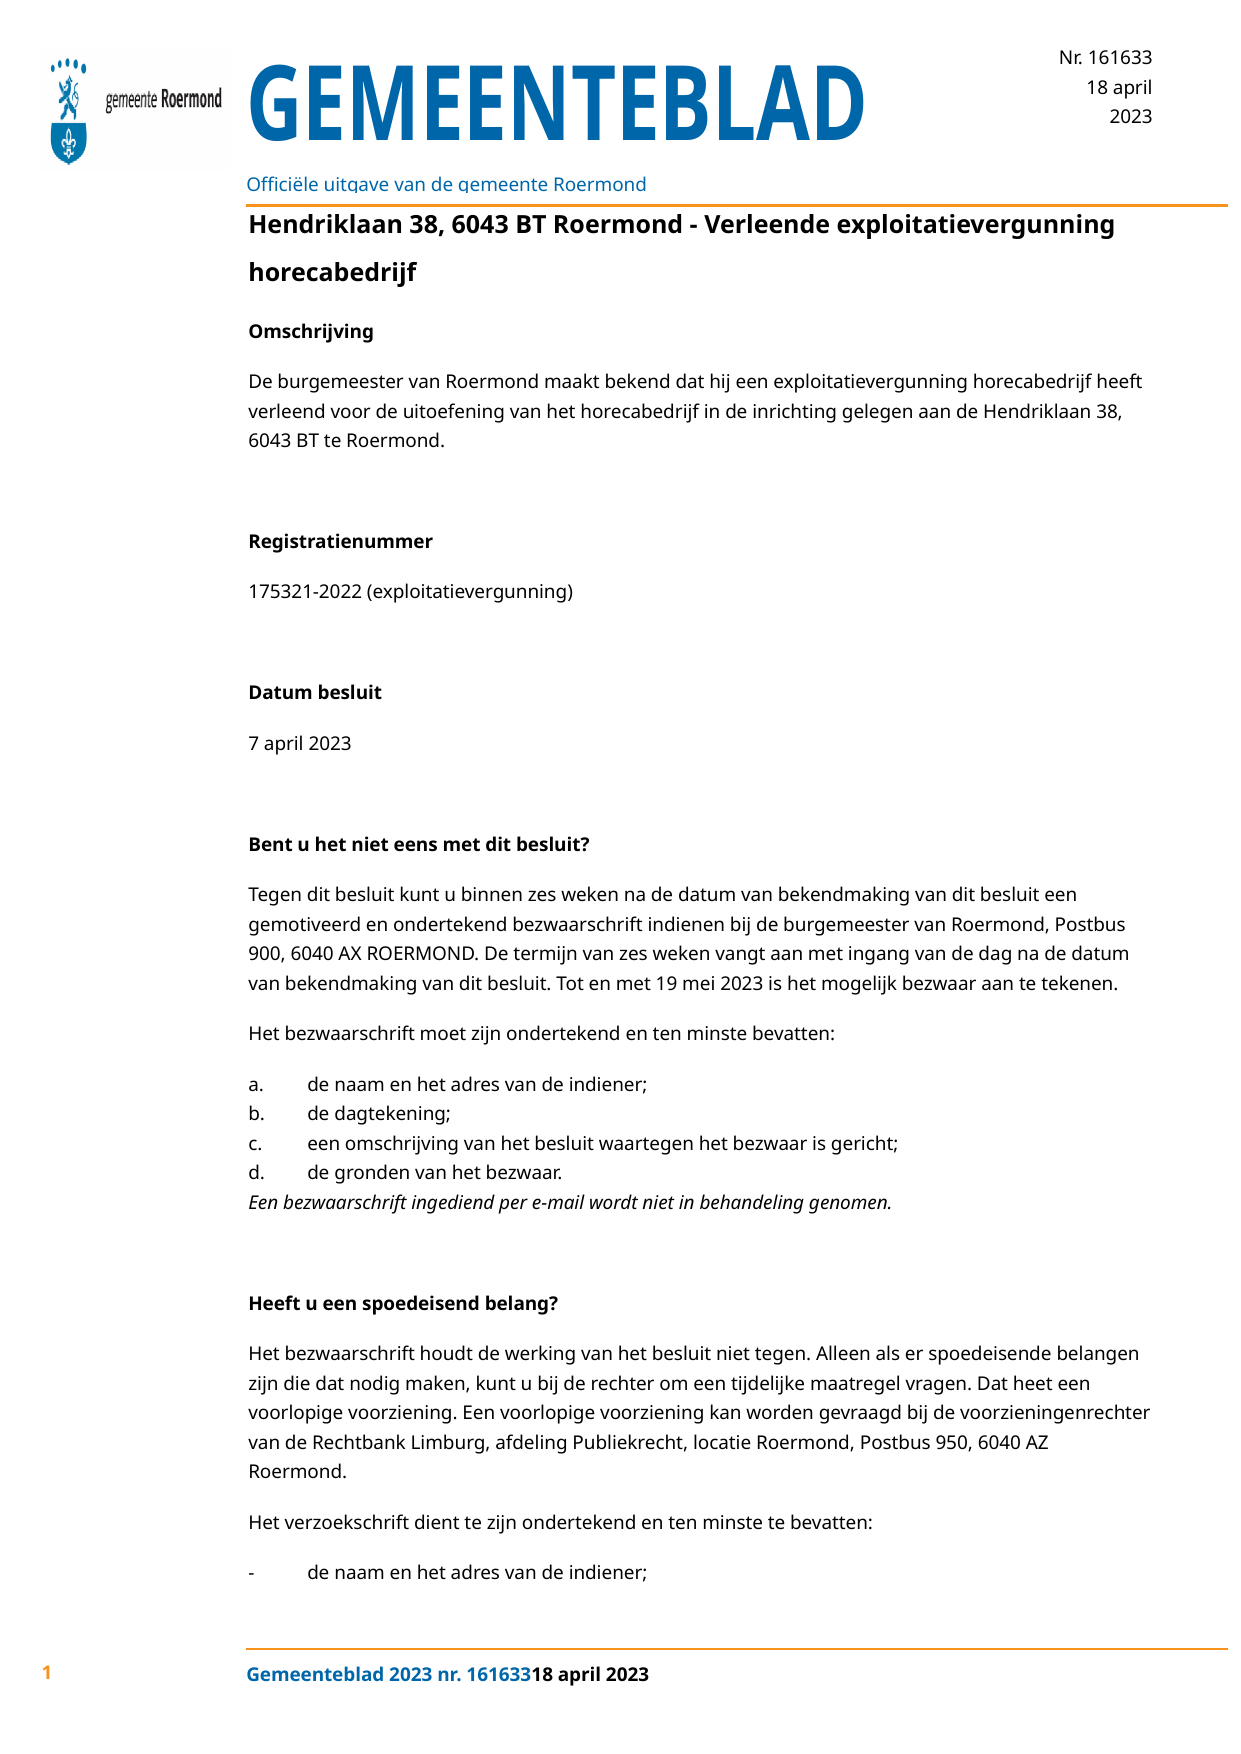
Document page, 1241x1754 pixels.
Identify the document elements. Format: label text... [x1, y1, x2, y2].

text Tegen dit besluit kunt u binnen zes weken na de datum van bekendmaking van dit besluit een gemotiveerd en ondertekend bezwaarschrift indienen bij de burgemeester van Roermond, Postbus 900, 6040 AX ROERMOND. De termijn van zes weken vangt aan met ingang van de dag na de datum van bekendmaking van dit besluit. Tot en met 19 mei 2023 is het mogelijk bezwaar aan te tekenen. [248, 881, 1152, 996]
text Het verzoekschrift dient te zijn ondertekend en ten minste te bevatten: [248, 1509, 1152, 1535]
picture [41, 47, 231, 172]
text Een bezwaarschrift ingediend per e-mail wordt niet in behandeling genomen. [248, 1189, 1152, 1215]
text Datum besluit [248, 679, 1152, 705]
text Omschrijving [248, 318, 1152, 344]
text De burgemeester van Roermond maakt bekend dat hij een exploitatievergunning horecabedrijf heeft verleend voor de uitoefening van het horecabedrijf in de inrichting gelegen aan de Hendriklaan 38, 6043 BT te Roermond. [248, 368, 1152, 453]
list een omschrijving van het besluit waartegen het bezwaar is gericht; [248, 1130, 1152, 1156]
list de gronden van het bezwaar. [248, 1159, 1152, 1185]
text Hendriklaan 38, 6043 BT Roermond - Verleende exploitatievergunning horecabedrijf [248, 207, 1152, 288]
list de naam en het adres van de indiener; [248, 1071, 1152, 1097]
text Bent u het niet eens met dit besluit? [248, 831, 1152, 857]
text 175321-2022 (exploitatievergunning) [248, 579, 1152, 604]
text Het bezwaarschrift houdt de werking van het besluit niet tegen. Alleen als er spoedeisende belangen zijn die dat nodig maken, kunt u bij de rechter om een tijdelijke maatregel vragen. Dat heet een voorlopige voorziening. Een voorlopige voorziening kan worden gevraagd bij de voorzieningenrechter van de Rechtbank Limburg, afdeling Publiekrecht, locatie Roermond, Postbus 950, 6040 AZ Roermond. [248, 1340, 1152, 1484]
list de naam en het adres van de indiener; [248, 1559, 1152, 1585]
text Registratienummer [248, 528, 1152, 554]
text Het bezwaarschrift moet zijn ondertekend en ten minste bevatten: [248, 1020, 1152, 1046]
text 7 april 2023 [248, 730, 1152, 756]
text Heeft u een spoedeisend belang? [248, 1290, 1152, 1316]
list de dagtekening; [248, 1100, 1152, 1126]
